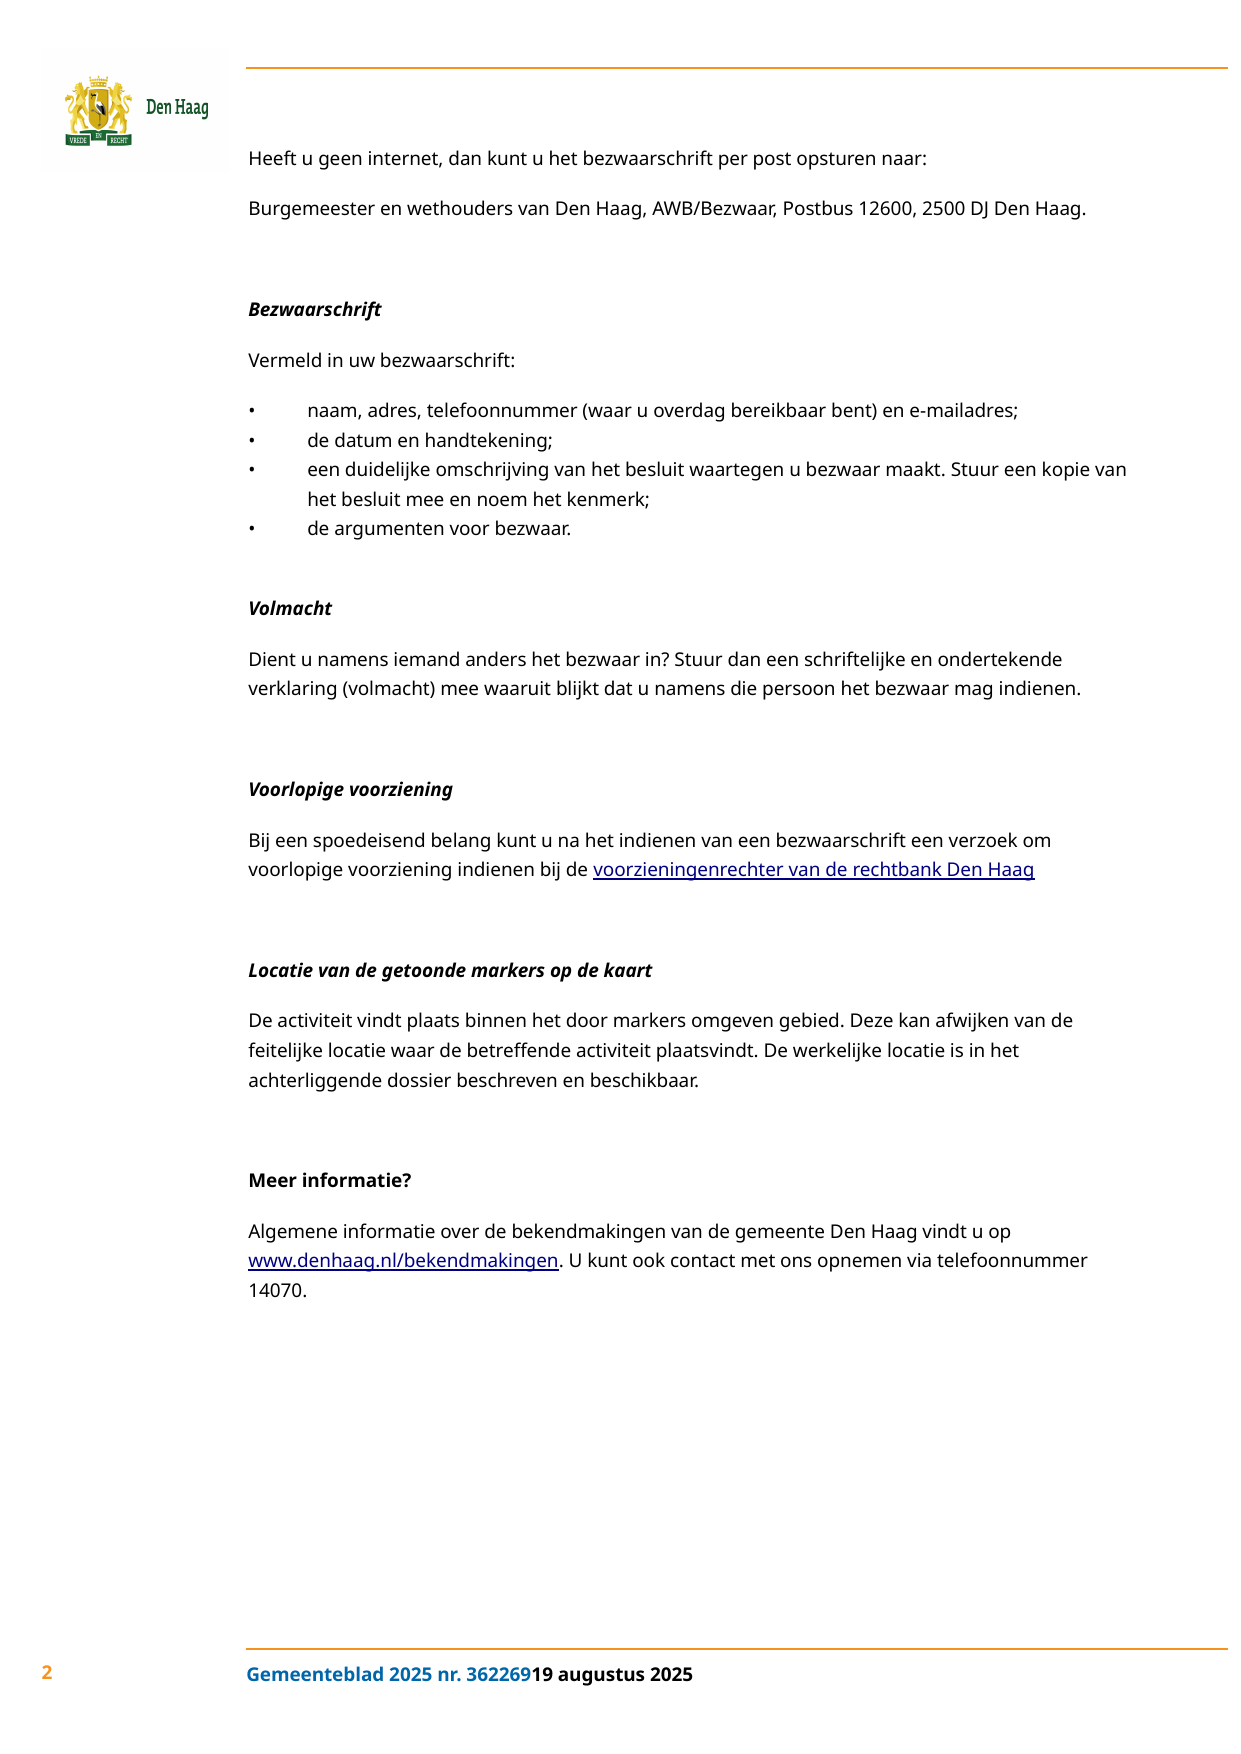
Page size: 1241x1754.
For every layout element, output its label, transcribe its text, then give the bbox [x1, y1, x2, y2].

text Volmacht [248, 596, 1152, 621]
text Voorlopige voorziening [248, 776, 1152, 802]
text De activiteit vindt plaats binnen het door markers omgeven gebied. Deze kan afwijken van de feitelijke locatie waar de betreffende activiteit plaatsvindt. De werkelijke locatie is in het achterliggende dossier beschreven en beschikbaar. [248, 1008, 1152, 1093]
text Locatie van de getoonde markers op de kaart [248, 957, 1152, 983]
text Vermeld in uw bezwaarschrift: [248, 347, 1152, 373]
text Dient u namens iemand anders het bezwaar in? Stuur dan een schriftelijke en ondertekende verklaring (volmacht) mee waaruit blijkt dat u namens die persoon het bezwaar mag indienen. [248, 646, 1152, 701]
text Bezwaarschrift [248, 296, 1152, 322]
picture [41, 47, 231, 172]
list de argumenten voor bezwaar. [248, 516, 1152, 541]
text Burgemeester en wethouders van Den Haag, AWB/Bezwaar, Postbus 12600, 2500 DJ Den Haag. [248, 196, 1152, 221]
text Heeft u geen internet, dan kunt u het bezwaarschrift per post opsturen naar: [248, 145, 1152, 171]
text Bij een spoedeisend belang kunt u na het indienen van een bezwaarschrift een verzoek om voorlopige voorziening indienen bij de voorzieningenrechter van de rechtbank Den Haag [248, 827, 1152, 882]
list naam, adres, telefoonnummer (waar u overdag bereikbaar bent) en e-mailadres; [248, 397, 1152, 423]
text Meer informatie? [248, 1168, 1152, 1193]
list een duidelijke omschrijving van het besluit waartegen u bezwaar maakt. Stuur een kopie van het besluit mee en noem het kenmerk; [248, 456, 1152, 512]
list de datum en handtekening; [248, 427, 1152, 453]
text Algemene informatie over de bekendmakingen van de gemeente Den Haag vindt u op www.denhaag.nl/bekendmakingen. U kunt ook contact met ons opnemen via telefoonnummer 14070. [248, 1218, 1152, 1303]
